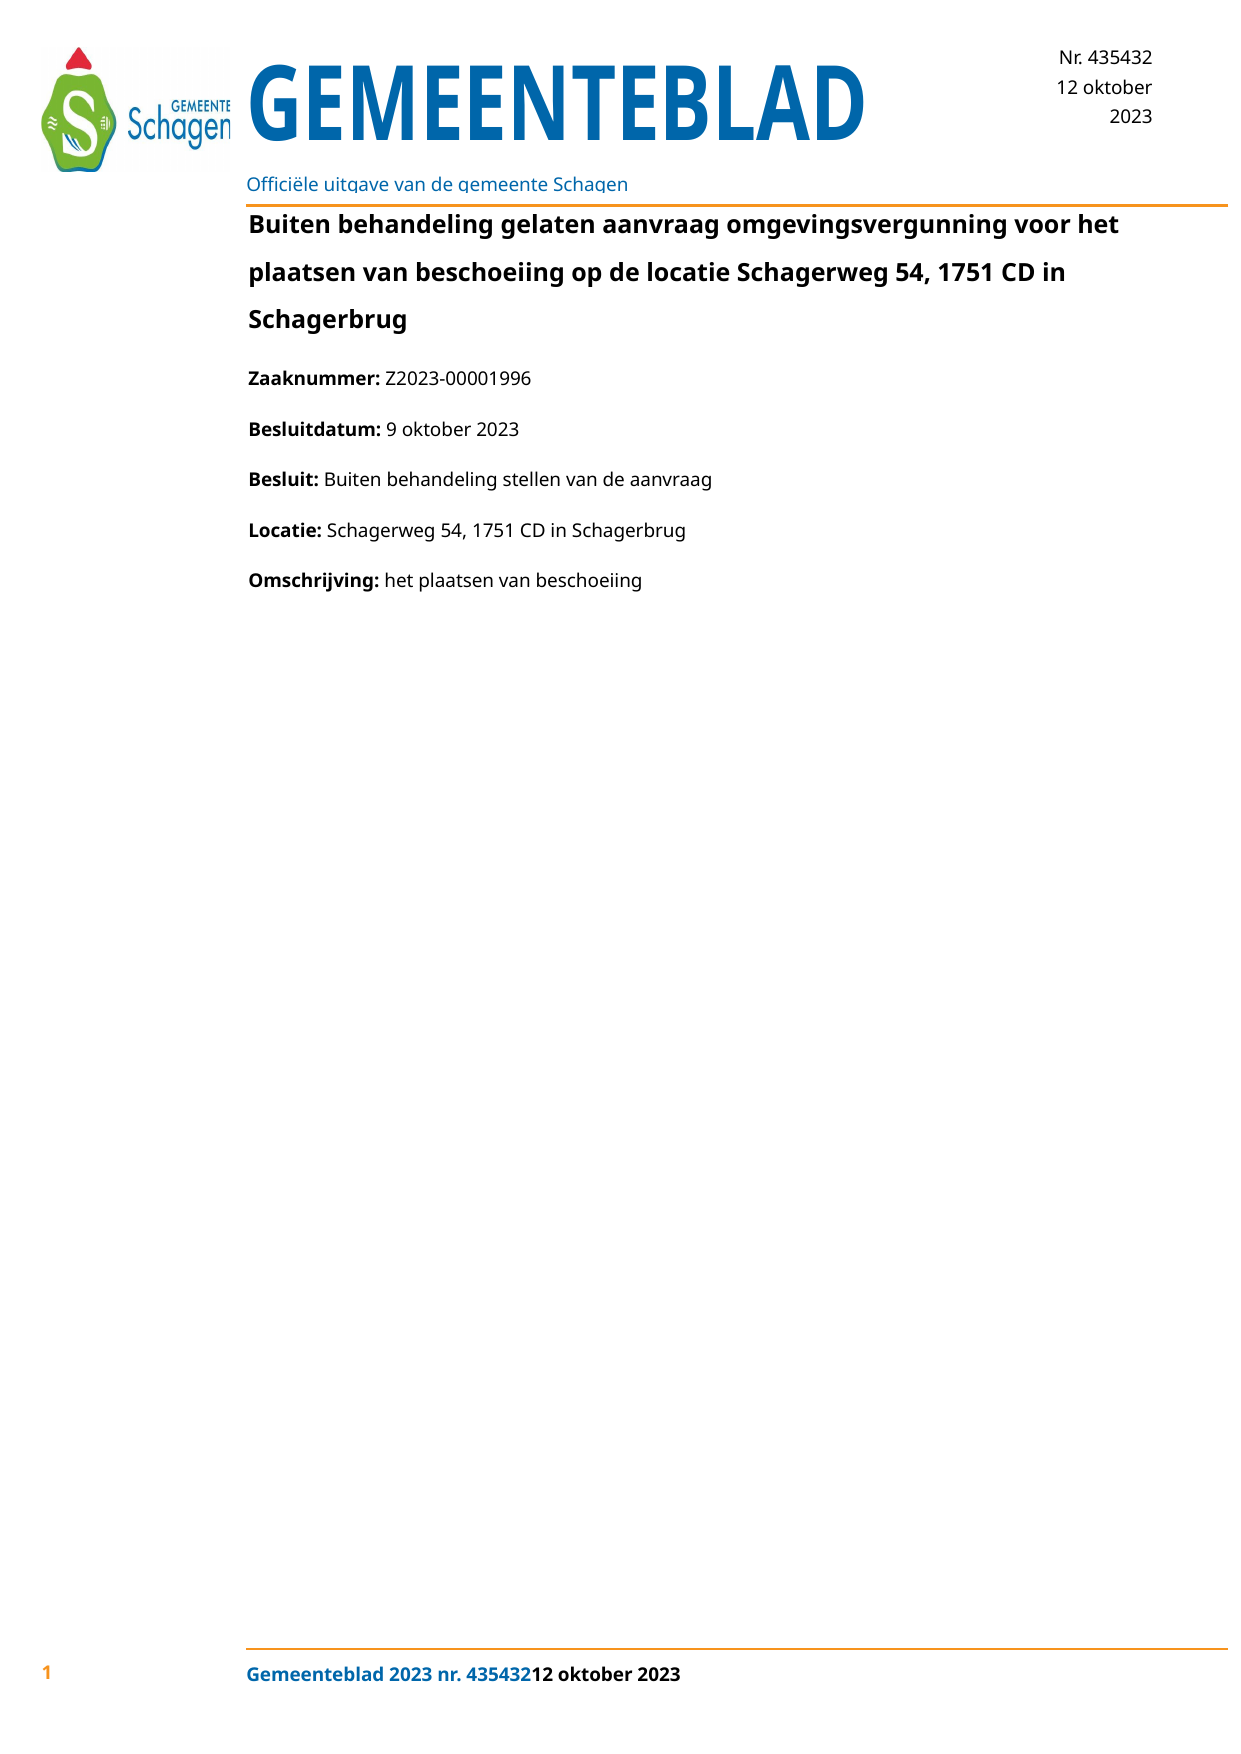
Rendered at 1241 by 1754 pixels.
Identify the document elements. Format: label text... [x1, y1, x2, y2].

text Locatie: Schagerweg 54, 1751 CD in Schagerbrug [248, 517, 1152, 542]
text Buiten behandeling gelaten aanvraag omgevingsvergunning voor het plaatsen van beschoeiing op de locatie Schagerweg 54, 1751 CD in Schagerbrug [248, 207, 1152, 336]
text Zaaknummer: Z2023-00001996 [248, 366, 1152, 391]
text Besluitdatum: 9 oktober 2023 [248, 416, 1152, 442]
picture [41, 47, 231, 172]
text Omschrijving: het plaatsen van beschoeiing [248, 567, 1152, 593]
text Besluit: Buiten behandeling stellen van de aanvraag [248, 466, 1152, 492]
